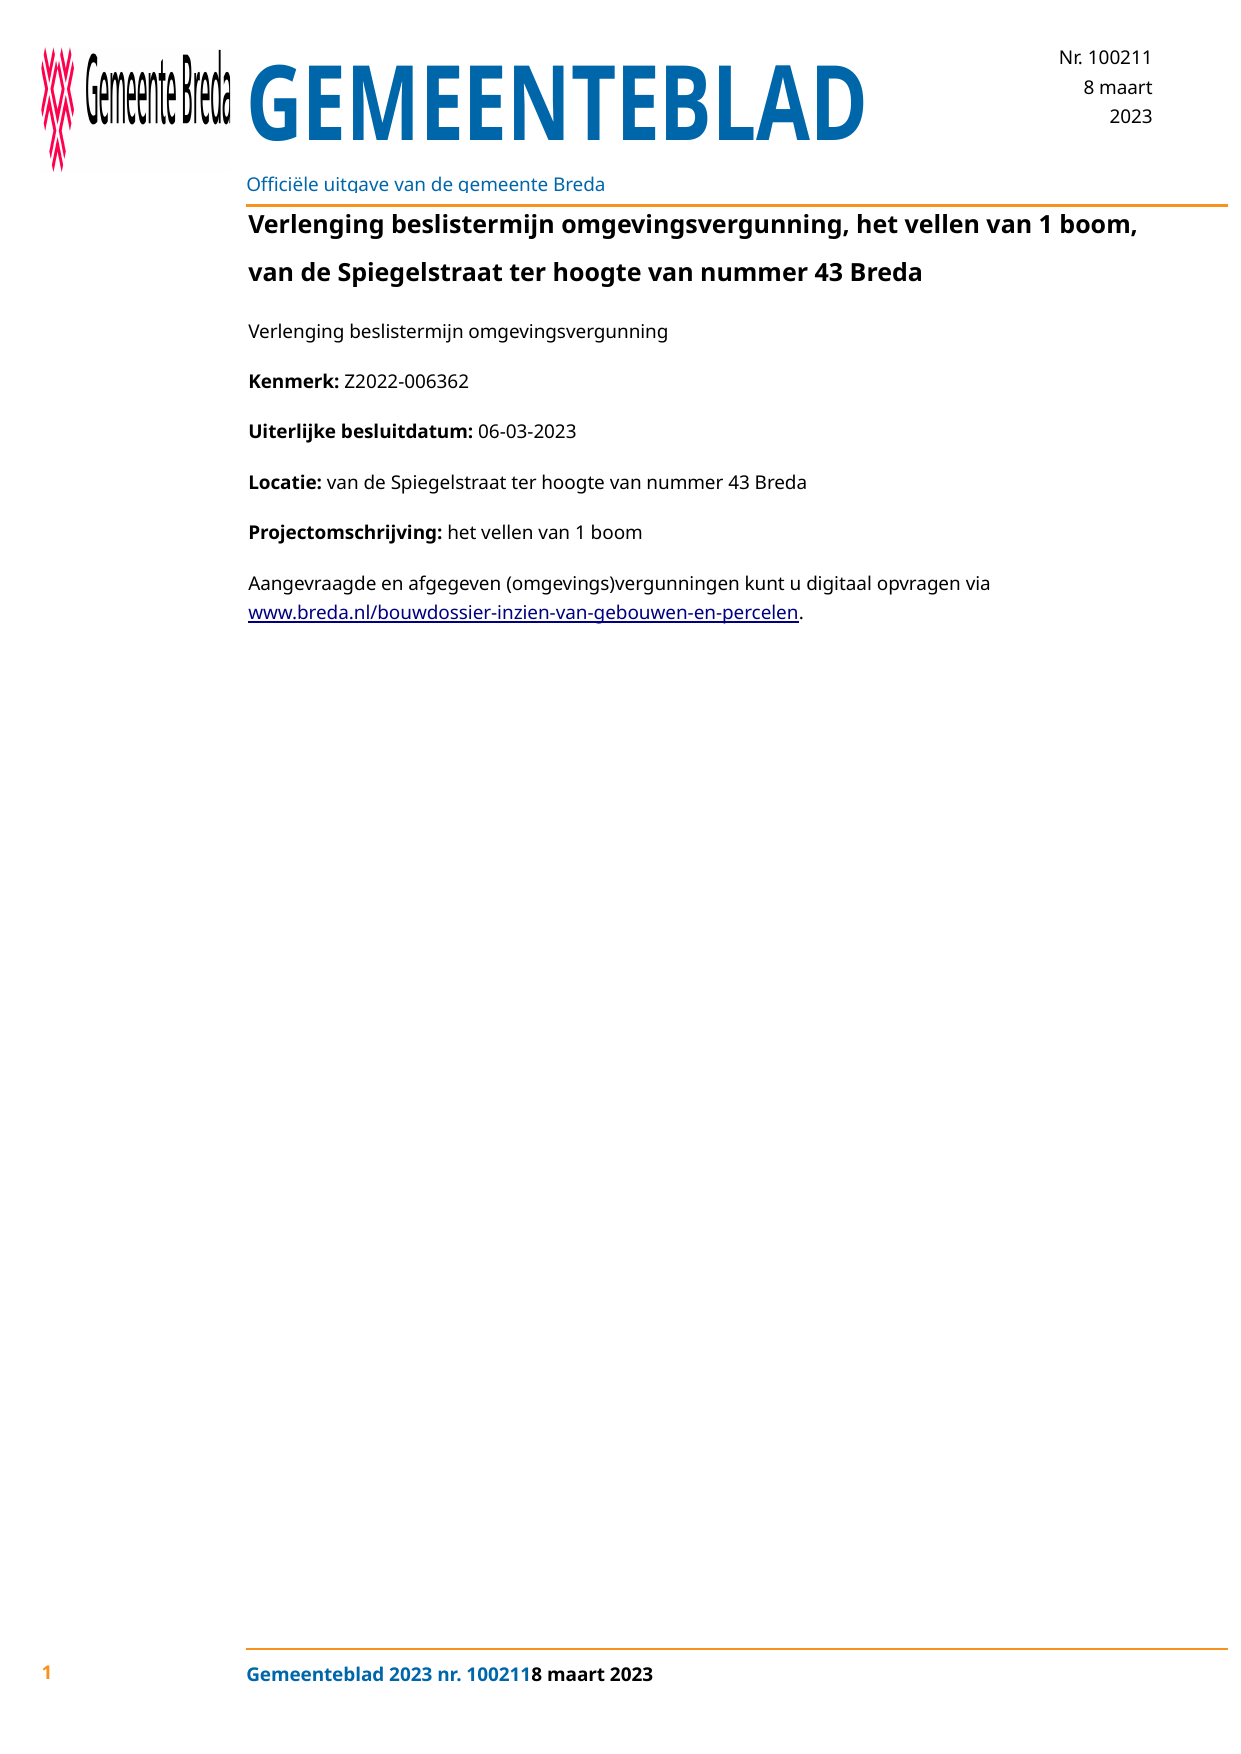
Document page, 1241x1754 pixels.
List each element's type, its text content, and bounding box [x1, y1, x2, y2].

text Verlenging beslistermijn omgevingsvergunning [248, 318, 1152, 344]
text Aangevraagde en afgegeven (omgevings)vergunningen kunt u digitaal opvragen via www.breda.nl/bouwdossier-inzien-van-gebouwen-en-percelen. [248, 570, 1152, 625]
text Uiterlijke besluitdatum: 06-03-2023 [248, 419, 1152, 444]
text Locatie: van de Spiegelstraat ter hoogte van nummer 43 Breda [248, 469, 1152, 495]
text Projectomschrijving: het vellen van 1 boom [248, 519, 1152, 545]
text Verlenging beslistermijn omgevingsvergunning, het vellen van 1 boom, van de Spiegelstraat ter hoogte van nummer 43 Breda [248, 207, 1152, 288]
text Kenmerk: Z2022-006362 [248, 368, 1152, 394]
picture [41, 47, 231, 172]
